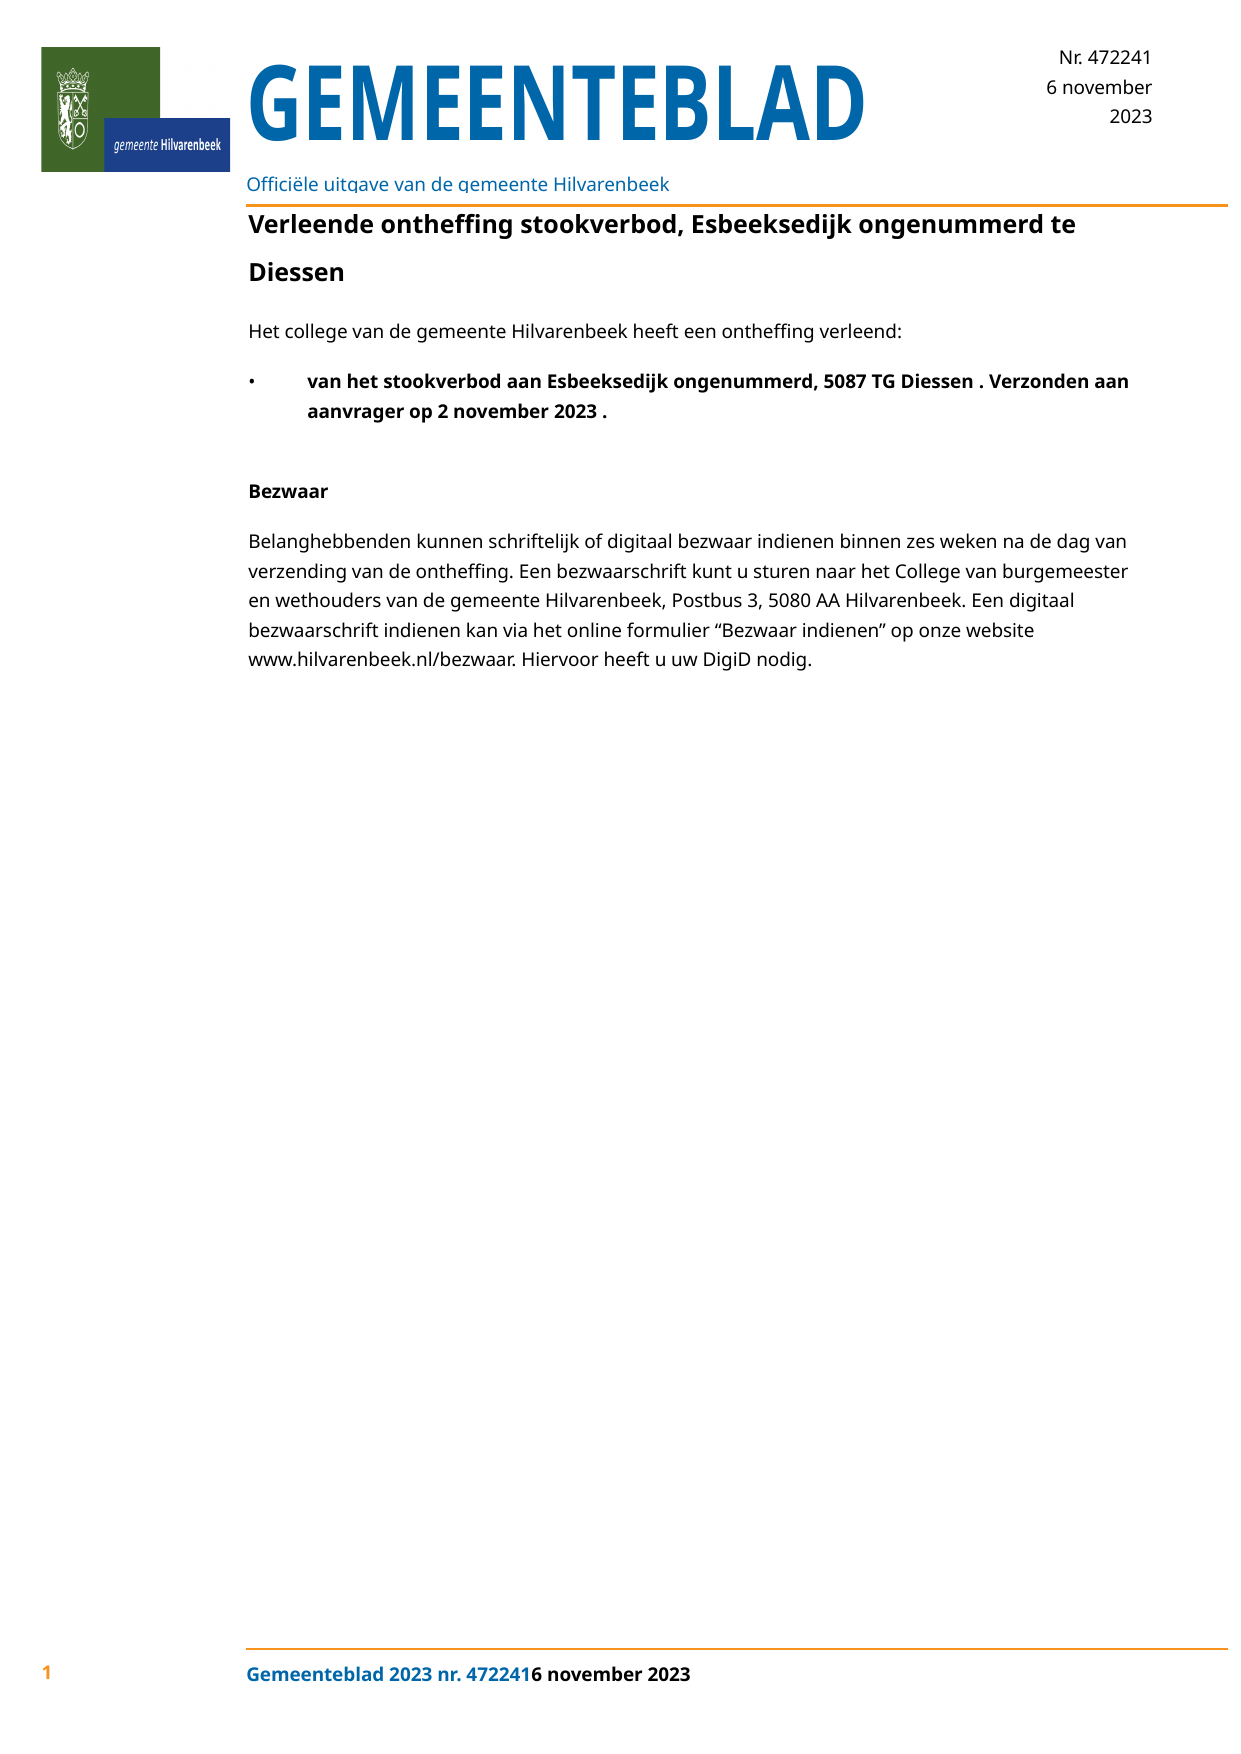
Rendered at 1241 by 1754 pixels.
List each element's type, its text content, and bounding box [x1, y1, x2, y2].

list van het stookverbod aan Esbeeksedijk ongenummerd, 5087 TG Diessen . Verzonden aan aanvrager op 2 november 2023 . [248, 368, 1152, 424]
text Belanghebbenden kunnen schriftelijk of digitaal bezwaar indienen binnen zes weken na de dag van verzending van de ontheffing. Een bezwaarschrift kunt u sturen naar het College van burgemeester en wethouders van de gemeente Hilvarenbeek, Postbus 3, 5080 AA Hilvarenbeek. Een digitaal bezwaarschrift indienen kan via het online formulier “Bezwaar indienen” op onze website www.hilvarenbeek.nl/bezwaar. Hiervoor heeft u uw DigiD nodig. [248, 528, 1152, 672]
picture [41, 47, 231, 172]
text Het college van de gemeente Hilvarenbeek heeft een ontheffing verleend: [248, 318, 1152, 344]
text Verleende ontheffing stookverbod, Esbeeksedijk ongenummerd te Diessen [248, 207, 1152, 288]
text Bezwaar [248, 478, 1152, 504]
